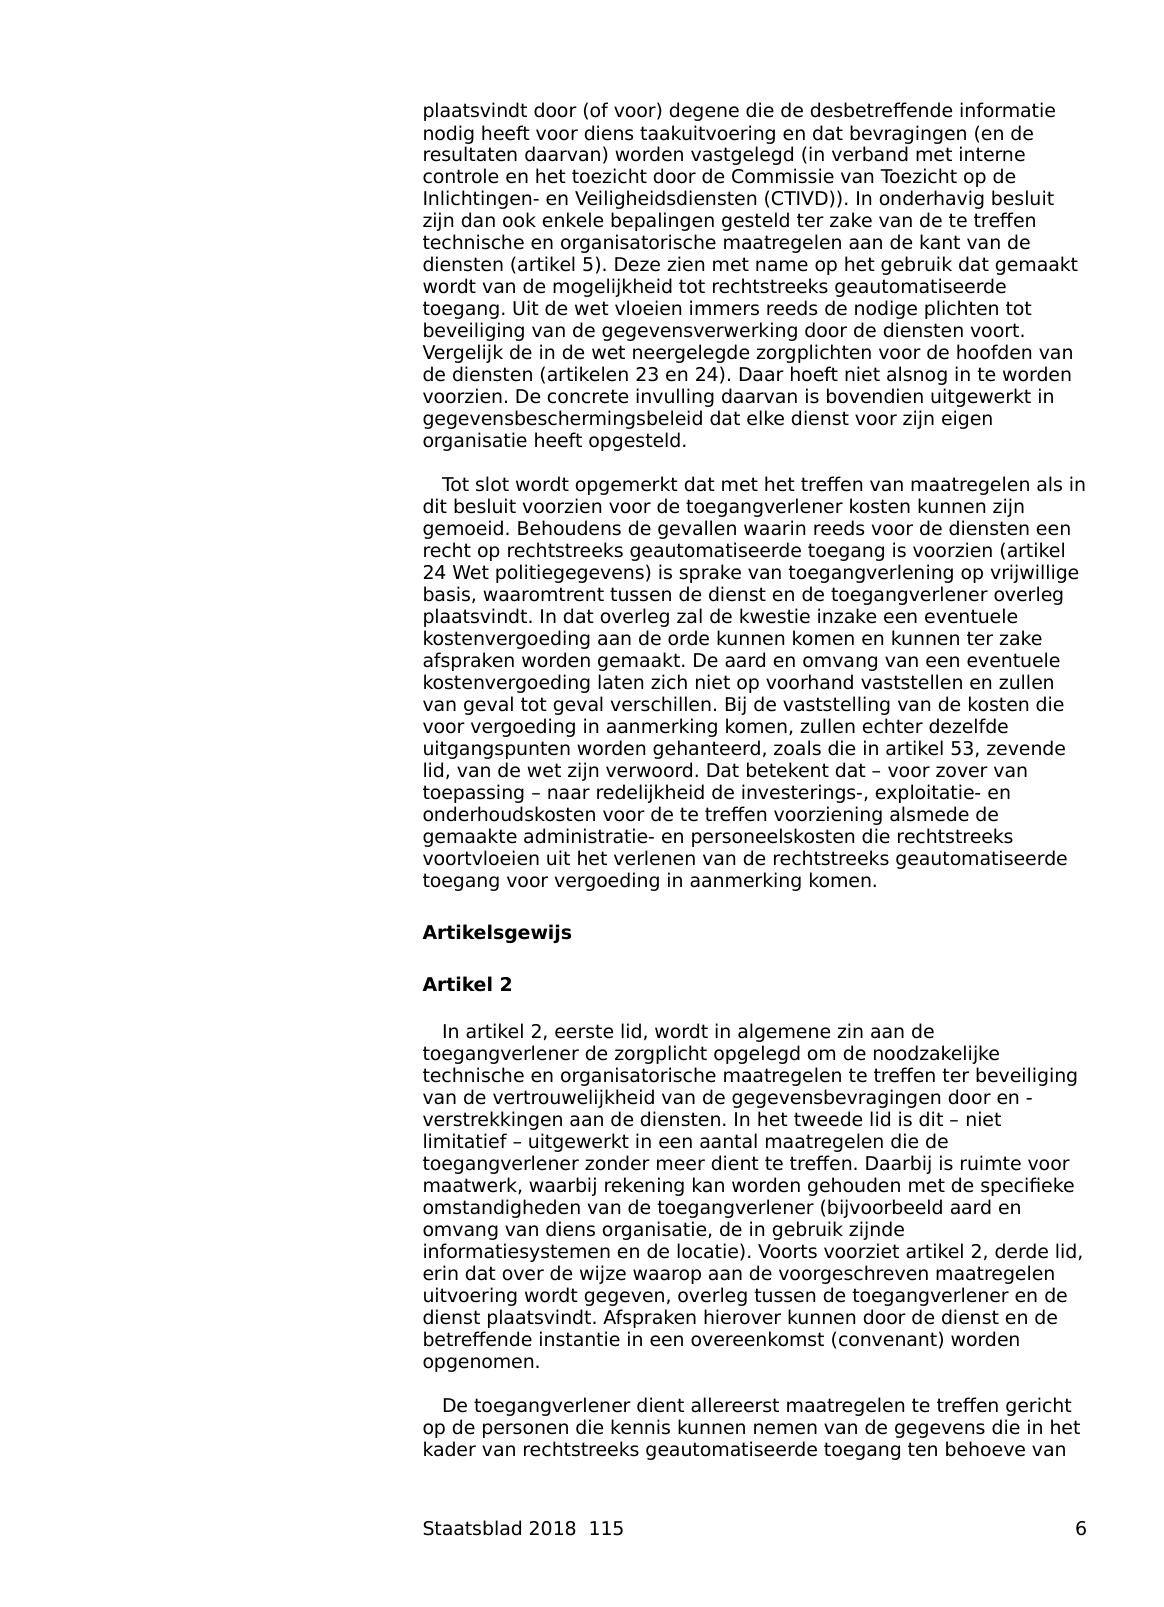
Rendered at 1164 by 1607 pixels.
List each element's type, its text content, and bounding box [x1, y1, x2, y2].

text Tot slot wordt opgemerkt dat met het treffen van maatregelen als in dit besluit voorzien voor de toegangverlener kosten kunnen zijn gemoeid. Behoudens de gevallen waarin reeds voor de diensten een recht op rechtstreeks geautomatiseerde toegang is voorzien (artikel 24 Wet politiegegevens) is sprake van toegangverlening op vrijwillige basis, waaromtrent tussen de dienst en de toegangverlener overleg plaatsvindt. In dat overleg zal de kwestie inzake een eventuele kostenvergoeding aan de orde kunnen komen en kunnen ter zake afspraken worden gemaakt. De aard en omvang van een eventuele kostenvergoeding laten zich niet op voorhand vaststellen en zullen van geval tot geval verschillen. Bij de vaststelling van de kosten die voor vergoeding in aanmerking komen, zullen echter dezelfde uitgangspunten worden gehanteerd, zoals die in artikel 53, zevende lid, van de wet zijn verwoord. Dat betekent dat – voor zover van toepassing – naar redelijkheid de investerings-, exploitatie- en onderhoudskosten voor de te treffen voorziening alsmede de gemaakte administratie- en personeelskosten die rechtstreeks voortvloeien uit het verlenen van de rechtstreeks geautomatiseerde toegang voor vergoeding in aanmerking komen. [422, 474, 1087, 892]
text plaatsvindt door (of voor) degene die de desbetreffende informatie nodig heeft voor diens taakuitvoering en dat bevragingen (en de resultaten daarvan) worden vastgelegd (in verband met interne controle en het toezicht door de Commissie van Toezicht op de Inlichtingen- en Veiligheidsdiensten (CTIVD)). In onderhavig besluit zijn dan ook enkele bepalingen gesteld ter zake van de te treffen technische en organisatorische maatregelen aan de kant van de diensten (artikel 5). Deze zien met name op het gebruik dat gemaakt wordt van de mogelijkheid tot rechtstreeks geautomatiseerde toegang. Uit de wet vloeien immers reeds de nodige plichten tot beveiliging van de gegevensverwerking door de diensten voort. Vergelijk de in de wet neergelegde zorgplichten voor de hoofden van de diensten (artikelen 23 en 24). Daar hoeft niet alsnog in te worden voorzien. De concrete invulling daarvan is bovendien uitgewerkt in gegevensbeschermingsbeleid dat elke dienst voor zijn eigen organisatie heeft opgesteld. [422, 100, 1087, 452]
text De toegangverlener dient allereerst maatregelen te treffen gericht op de personen die kennis kunnen nemen van de gegevens die in het kader van rechtstreeks geautomatiseerde toegang ten behoeve van [422, 1395, 1087, 1461]
text In artikel 2, eerste lid, wordt in algemene zin aan de toegangverlener de zorgplicht opgelegd om de noodzakelijke technische en organisatorische maatregelen te treffen ter beveiliging van de vertrouwelijkheid van de gegevensbevragingen door en -verstrekkingen aan de diensten. In het tweede lid is dit – niet limitatief – uitgewerkt in een aantal maatregelen die de toegangverlener zonder meer dient te treffen. Daarbij is ruimte voor maatwerk, waarbij rekening kan worden gehouden met de specifieke omstandigheden van de toegangverlener (bijvoorbeeld aard en omvang van diens organisatie, de in gebruik zijnde informatiesystemen en de locatie). Voorts voorziet artikel 2, derde lid, erin dat over de wijze waarop aan de voorgeschreven maatregelen uitvoering wordt gegeven, overleg tussen de toegangverlener en de dienst plaatsvindt. Afspraken hierover kunnen door de dienst en de betreffende instantie in een overeenkomst (convenant) worden opgenomen. [422, 1021, 1087, 1372]
subtitle Artikelsgewijs [422, 922, 1087, 944]
subtitle Artikel 2 [422, 974, 1087, 996]
